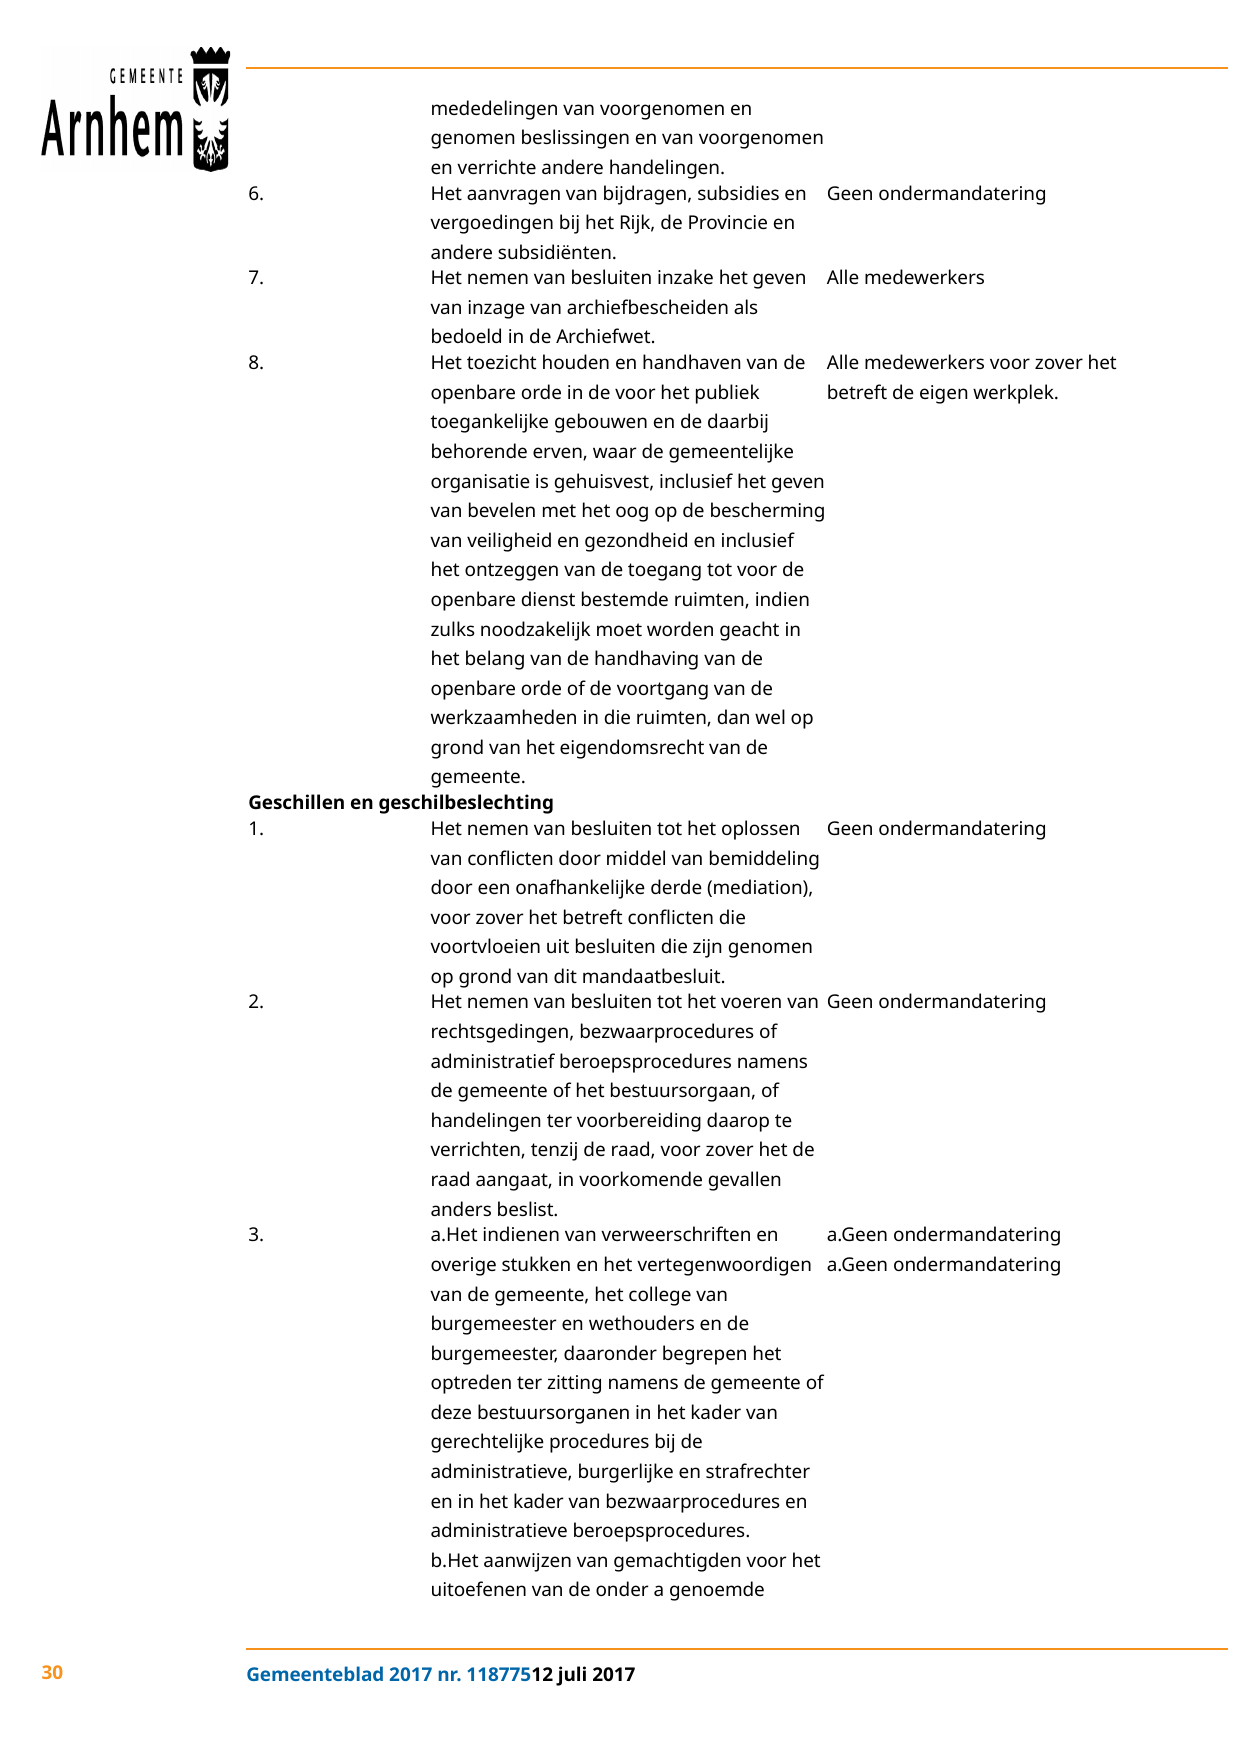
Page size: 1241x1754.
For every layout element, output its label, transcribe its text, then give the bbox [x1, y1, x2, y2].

table_cell 6. [248, 180, 430, 264]
table_cell Geschillen en geschilbeslechting [248, 789, 1152, 815]
table_cell a.Geen ondermandatering a.Geen ondermandatering [827, 1222, 1152, 1602]
table_cell Alle medewerkers voor zover het betreft de eigen werkplek. [827, 350, 1152, 789]
table_cell Geen ondermandatering [827, 815, 1152, 989]
picture [41, 47, 231, 172]
table_cell Het nemen van besluiten inzake het geven van inzage van archiefbescheiden als bedoeld in de Archiefwet. [430, 265, 827, 349]
table_cell Het toezicht houden en handhaven van de openbare orde in de voor het publiek toegankelijke gebouwen en de daarbij behorende erven, waar de gemeentelijke organisatie is gehuisvest, inclusief het geven van bevelen met het oog op de bescherming van veiligheid en gezondheid en inclusief het ontzeggen van de toegang tot voor de openbare dienst bestemde ruimten, indien zulks noodzakelijk moet worden geacht in het belang van de handhaving van de openbare orde of de voortgang van de werkzaamheden in die ruimten, dan wel op grond van het eigendomsrecht van de gemeente. [430, 350, 827, 789]
table_cell 2. [248, 989, 430, 1222]
table_cell Het nemen van besluiten tot het voeren van rechtsgedingen, bezwaarprocedures of administratief beroepsprocedures namens de gemeente of het bestuursorgaan, of handelingen ter voorbereiding daarop te verrichten, tenzij de raad, voor zover het de raad aangaat, in voorkomende gevallen anders beslist. [430, 989, 827, 1222]
table_cell Geen ondermandatering [827, 180, 1152, 264]
table_cell Geen ondermandatering [827, 989, 1152, 1222]
table_cell a.Het indienen van verweerschriften en overige stukken en het vertegenwoordigen van de gemeente, het college van burgemeester en wethouders en de burgemeester, daaronder begrepen het optreden ter zitting namens de gemeente of deze bestuursorganen in het kader van gerechtelijke procedures bij de administratieve, burgerlijke en strafrechter en in het kader van bezwaarprocedures en administratieve beroepsprocedures. b.Het aanwijzen van gemachtigden voor het uitoefenen van de onder a genoemde [430, 1222, 827, 1602]
table_cell [248, 95, 430, 180]
table_cell Het aanvragen van bijdragen, subsidies en vergoedingen bij het Rijk, de Provincie en andere subsidiënten. [430, 180, 827, 264]
table_cell 1. [248, 815, 430, 989]
table_cell 7. [248, 265, 430, 349]
table_cell [827, 95, 1152, 180]
table_cell mededelingen van voorgenomen en genomen beslissingen en van voorgenomen en verrichte andere handelingen. [430, 95, 827, 180]
table_cell Alle medewerkers [827, 265, 1152, 349]
table_cell 3. [248, 1222, 430, 1602]
table_cell Het nemen van besluiten tot het oplossen van conflicten door middel van bemiddeling door een onafhankelijke derde (mediation), voor zover het betreft conflicten die voortvloeien uit besluiten die zijn genomen op grond van dit mandaatbesluit. [430, 815, 827, 989]
table_cell 8. [248, 350, 430, 789]
